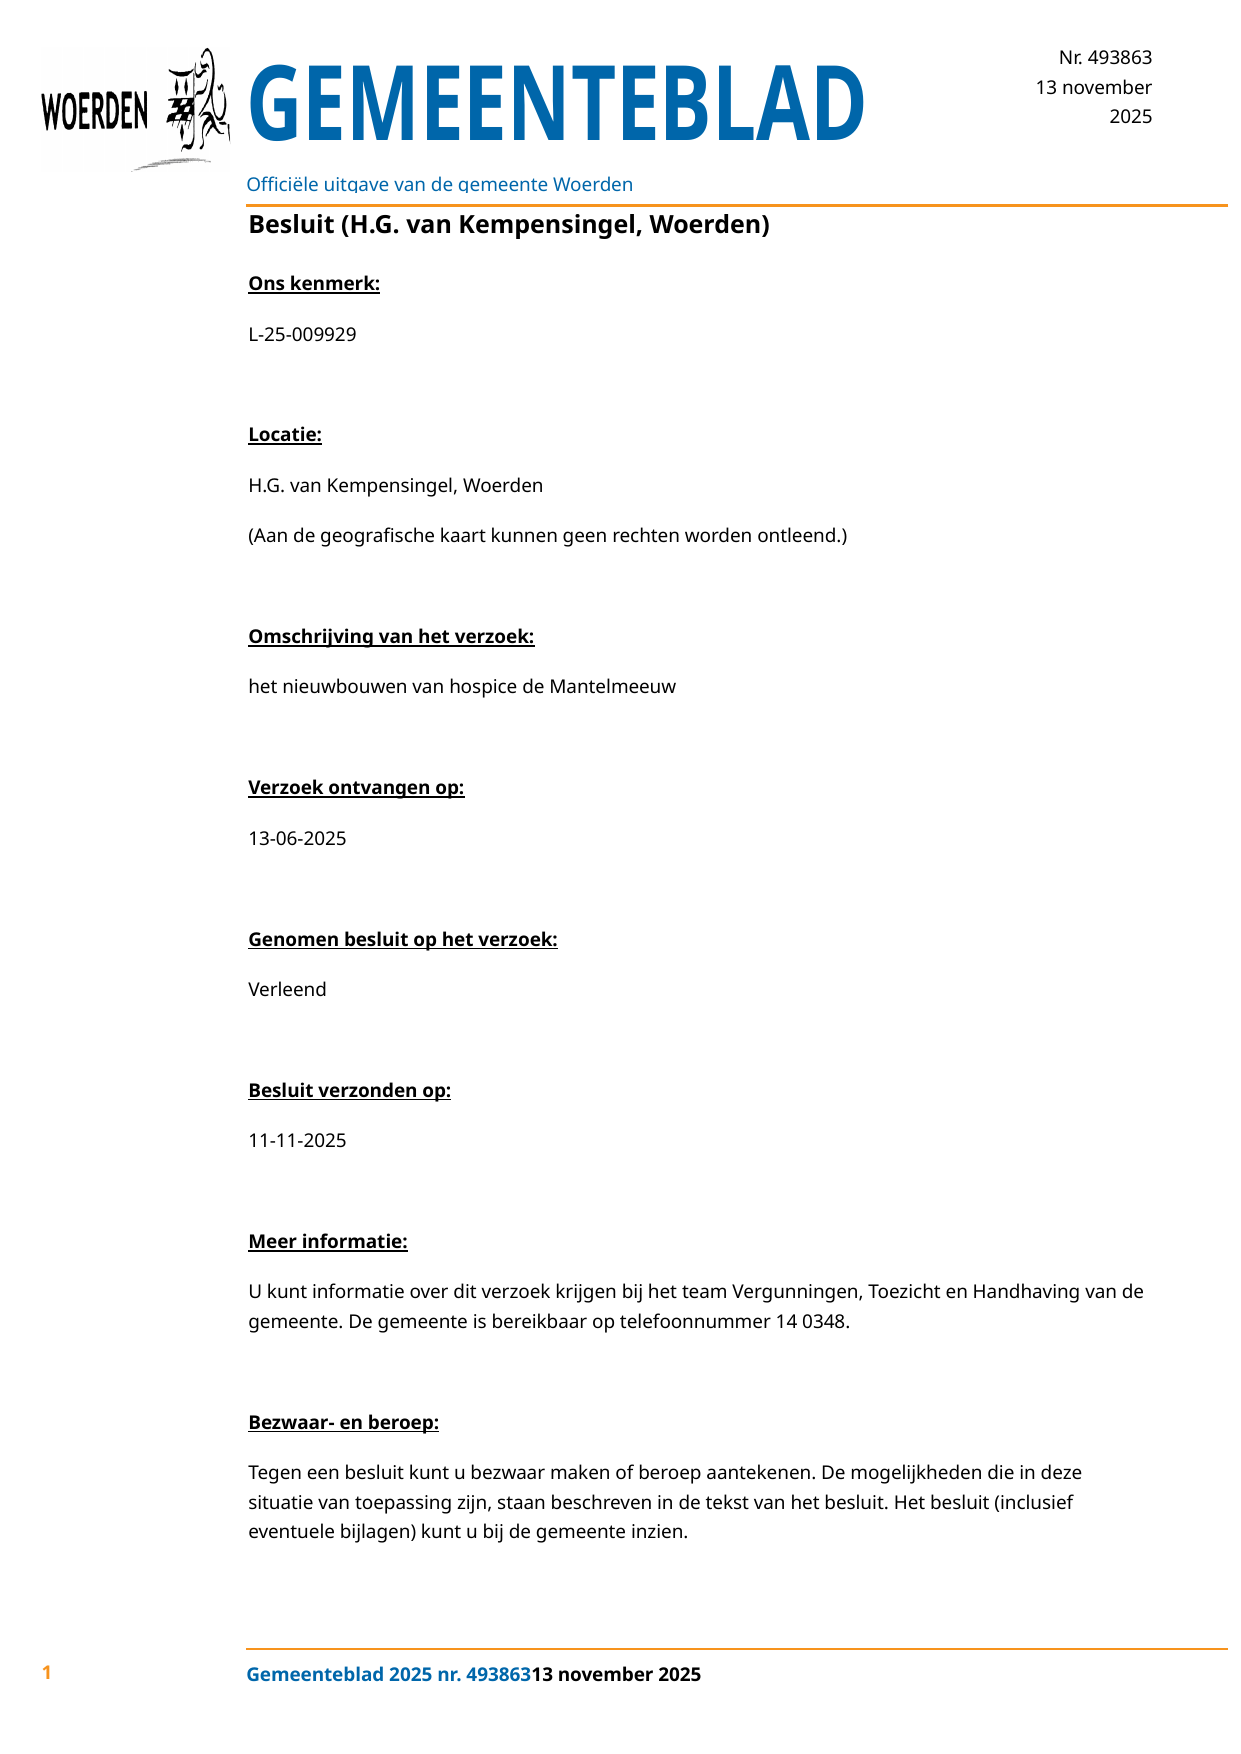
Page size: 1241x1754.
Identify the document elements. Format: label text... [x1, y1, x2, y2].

text Ons kenmerk: [248, 270, 1152, 296]
text Besluit (H.G. van Kempensingel, Woerden) [248, 207, 1152, 241]
text H.G. van Kempensingel, Woerden [248, 472, 1152, 498]
text Verleend [248, 976, 1152, 1002]
text 11-11-2025 [248, 1127, 1152, 1153]
text Locatie: [248, 422, 1152, 447]
text het nieuwbouwen van hospice de Mantelmeeuw [248, 674, 1152, 699]
text Verzoek ontvangen op: [248, 774, 1152, 800]
picture [41, 47, 231, 172]
text Meer informatie: [248, 1228, 1152, 1254]
text 13-06-2025 [248, 825, 1152, 851]
text (Aan de geografische kaart kunnen geen rechten worden ontleend.) [248, 522, 1152, 548]
text Omschrijving van het verzoek: [248, 623, 1152, 649]
text L-25-009929 [248, 321, 1152, 346]
text U kunt informatie over dit verzoek krijgen bij het team Vergunningen, Toezicht en Handhaving van de gemeente. De gemeente is bereikbaar op telefoonnummer 14 0348. [248, 1279, 1152, 1334]
text Besluit verzonden op: [248, 1077, 1152, 1103]
text Bezwaar- en beroep: [248, 1409, 1152, 1435]
text Tegen een besluit kunt u bezwaar maken of beroep aantekenen. De mogelijkheden die in deze situatie van toepassing zijn, staan beschreven in de tekst van het besluit. Het besluit (inclusief eventuele bijlagen) kunt u bij de gemeente inzien. [248, 1459, 1152, 1544]
text Genomen besluit op het verzoek: [248, 926, 1152, 951]
